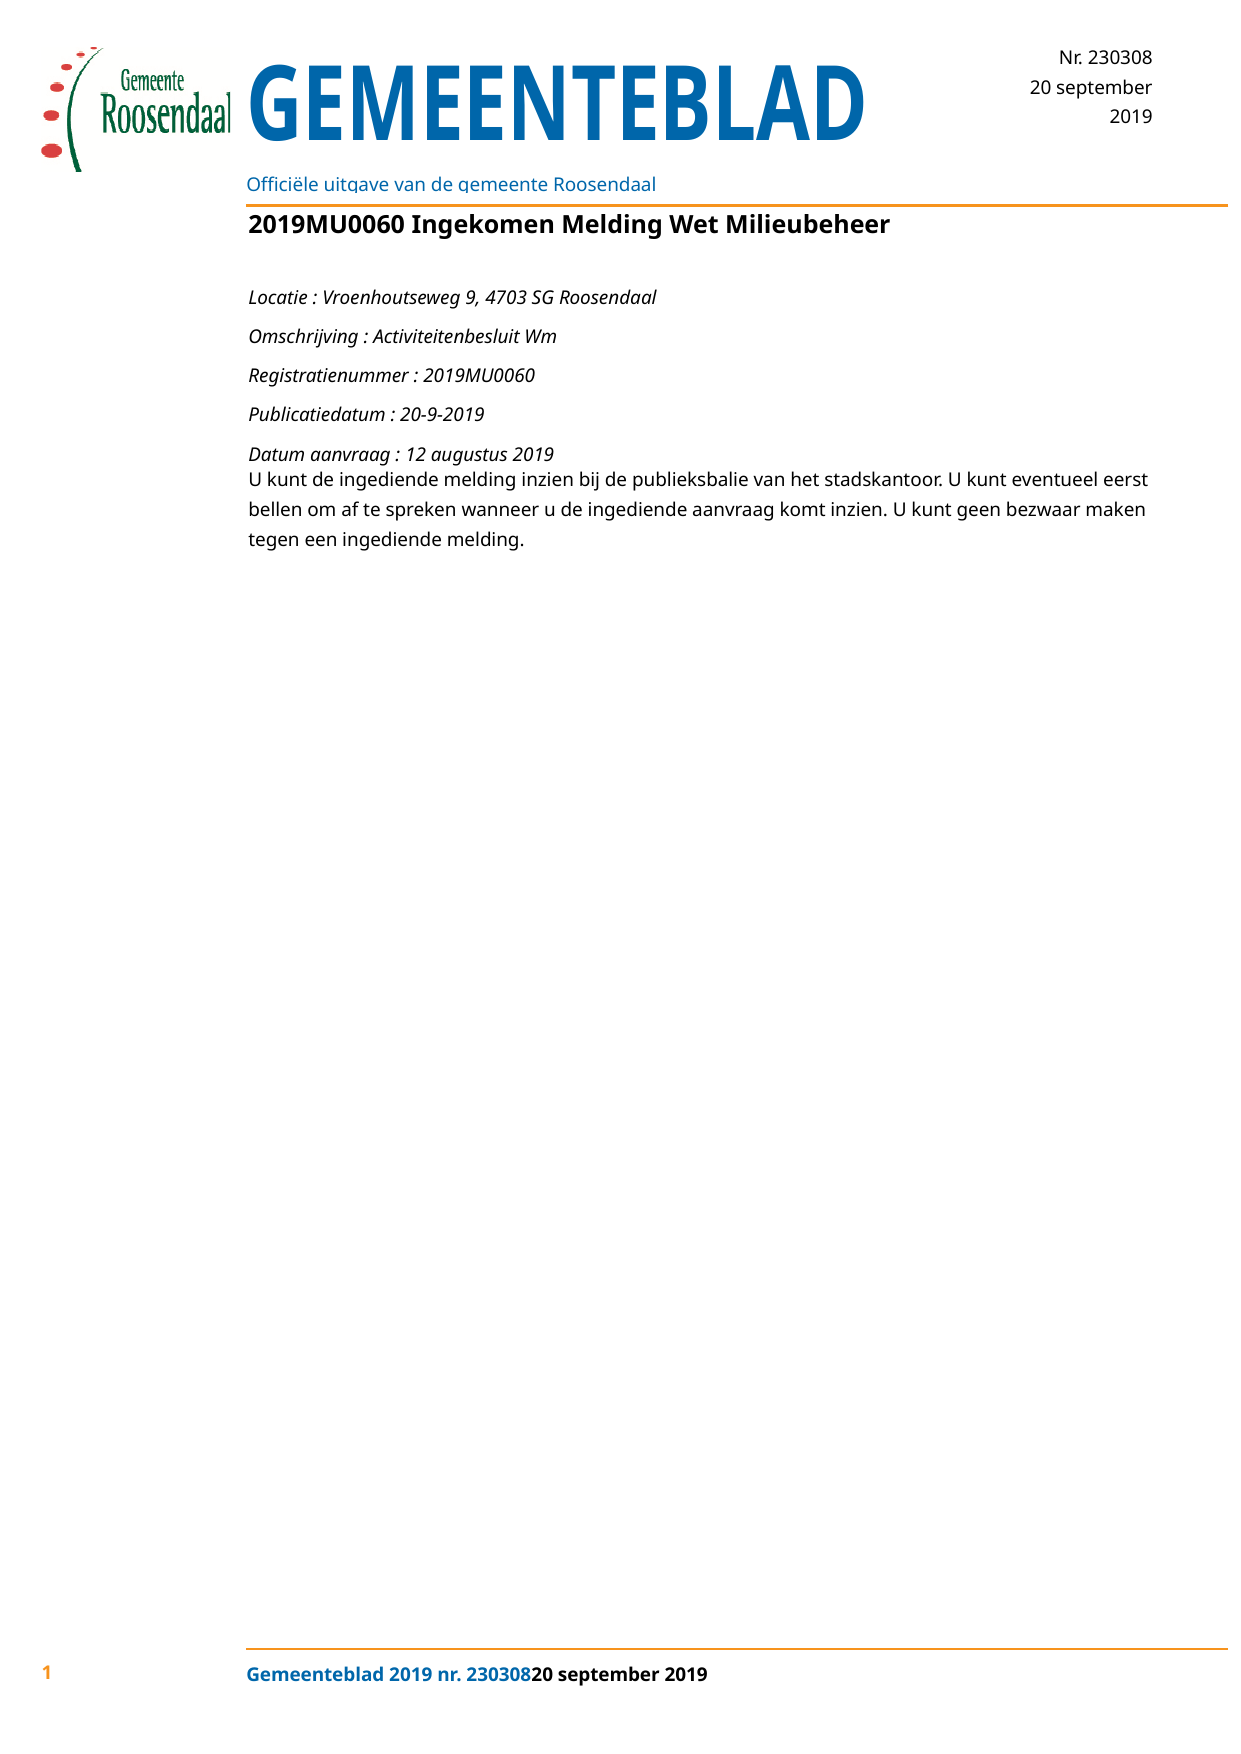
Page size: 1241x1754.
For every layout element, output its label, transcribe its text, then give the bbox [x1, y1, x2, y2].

text Registratienummer : 2019MU0060 [248, 362, 1152, 388]
text 2019MU0060 Ingekomen Melding Wet Milieubeheer [248, 207, 1152, 241]
picture [41, 47, 231, 172]
text U kunt de ingediende melding inzien bij de publieksbalie van het stadskantoor. U kunt eventueel eerst bellen om af te spreken wanneer u de ingediende aanvraag komt inzien. U kunt geen bezwaar maken tegen een ingediende melding. [248, 467, 1152, 552]
text Datum aanvraag : 12 augustus 2019 [248, 441, 1152, 467]
text Publicatiedatum : 20-9-2019 [248, 402, 1152, 427]
text Omschrijving : Activiteitenbesluit Wm [248, 323, 1152, 349]
text Locatie : Vroenhoutseweg 9, 4703 SG Roosendaal [248, 284, 1152, 309]
